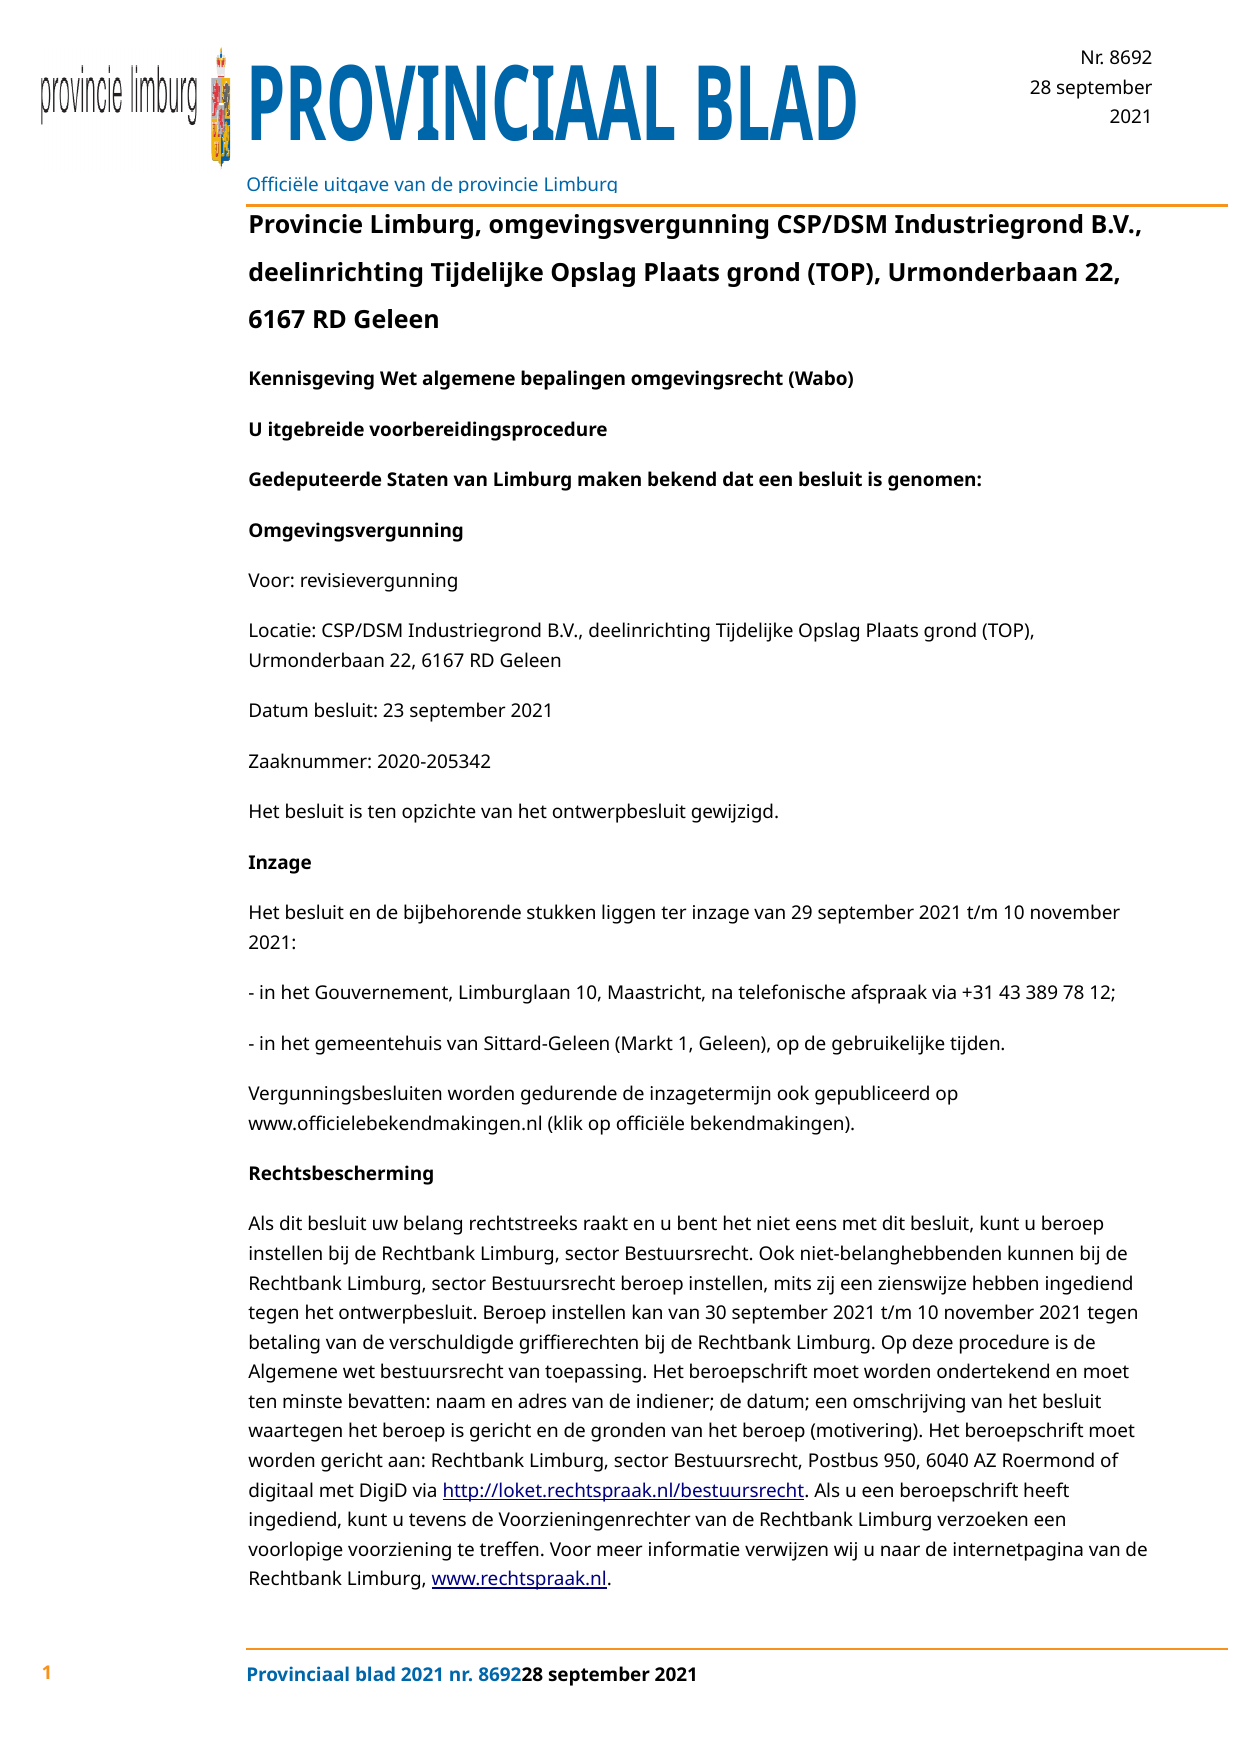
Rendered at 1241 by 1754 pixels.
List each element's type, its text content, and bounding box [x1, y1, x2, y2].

text Locatie: CSP/DSM Industriegrond B.V., deelinrichting Tijdelijke Opslag Plaats grond (TOP), Urmonderbaan 22, 6167 RD Geleen [248, 618, 1152, 673]
text Provincie Limburg, omgevingsvergunning CSP/DSM Industriegrond B.V., deelinrichting Tijdelijke Opslag Plaats grond (TOP), Urmonderbaan 22, 6167 RD Geleen [248, 207, 1152, 336]
text Datum besluit: 23 september 2021 [248, 698, 1152, 723]
text Gedeputeerde Staten van Limburg maken bekend dat een besluit is genomen: [248, 466, 1152, 492]
text - in het Gouvernement, Limburglaan 10, Maastricht, na telefonische afspraak via +31 43 389 78 12; [248, 979, 1152, 1005]
text Inzage [248, 849, 1152, 874]
text Zaaknummer: 2020-205342 [248, 748, 1152, 774]
text Het besluit is ten opzichte van het ontwerpbesluit gewijzigd. [248, 798, 1152, 824]
text U itgebreide voorbereidingsprocedure [248, 416, 1152, 442]
text Rechtsbescherming [248, 1160, 1152, 1186]
text Het besluit en de bijbehorende stukken liggen ter inzage van 29 september 2021 t/m 10 november 2021: [248, 899, 1152, 954]
text Als dit besluit uw belang rechtstreeks raakt en u bent het niet eens met dit besluit, kunt u beroep instellen bij de Rechtbank Limburg, sector Bestuursrecht. Ook niet-belanghebbenden kunnen bij de Rechtbank Limburg, sector Bestuursrecht beroep instellen, mits zij een zienswijze hebben ingediend tegen het ontwerpbesluit. Beroep instellen kan van 30 september 2021 t/m 10 november 2021 tegen betaling van de verschuldigde griffierechten bij de Rechtbank Limburg. Op deze procedure is de Algemene wet bestuursrecht van toepassing. Het beroepschrift moet worden ondertekend en moet ten minste bevatten: naam en adres van de indiener; de datum; een omschrijving van het besluit waartegen het beroep is gericht en de gronden van het beroep (motivering). Het beroepschrift moet worden gericht aan: Rechtbank Limburg, sector Bestuursrecht, Postbus 950, 6040 AZ Roermond of digitaal met DigiD via http://loket.rechtspraak.nl/bestuursrecht. Als u een beroepschrift heeft ingediend, kunt u tevens de Voorzieningenrechter van de Rechtbank Limburg verzoeken een voorlopige voorziening te treffen. Voor meer informatie verwijzen wij u naar de internetpagina van de Rechtbank Limburg, www.rechtspraak.nl. [248, 1211, 1152, 1591]
text - in het gemeentehuis van Sittard-Geleen (Markt 1, Geleen), op de gebruikelijke tijden. [248, 1030, 1152, 1055]
text Voor: revisievergunning [248, 567, 1152, 593]
picture [41, 47, 231, 172]
text Vergunningsbesluiten worden gedurende de inzagetermijn ook gepubliceerd op www.officielebekendmakingen.nl (klik op officiële bekendmakingen). [248, 1080, 1152, 1135]
text Kennisgeving Wet algemene bepalingen omgevingsrecht (Wabo) [248, 366, 1152, 391]
text Omgevingsvergunning [248, 517, 1152, 542]
